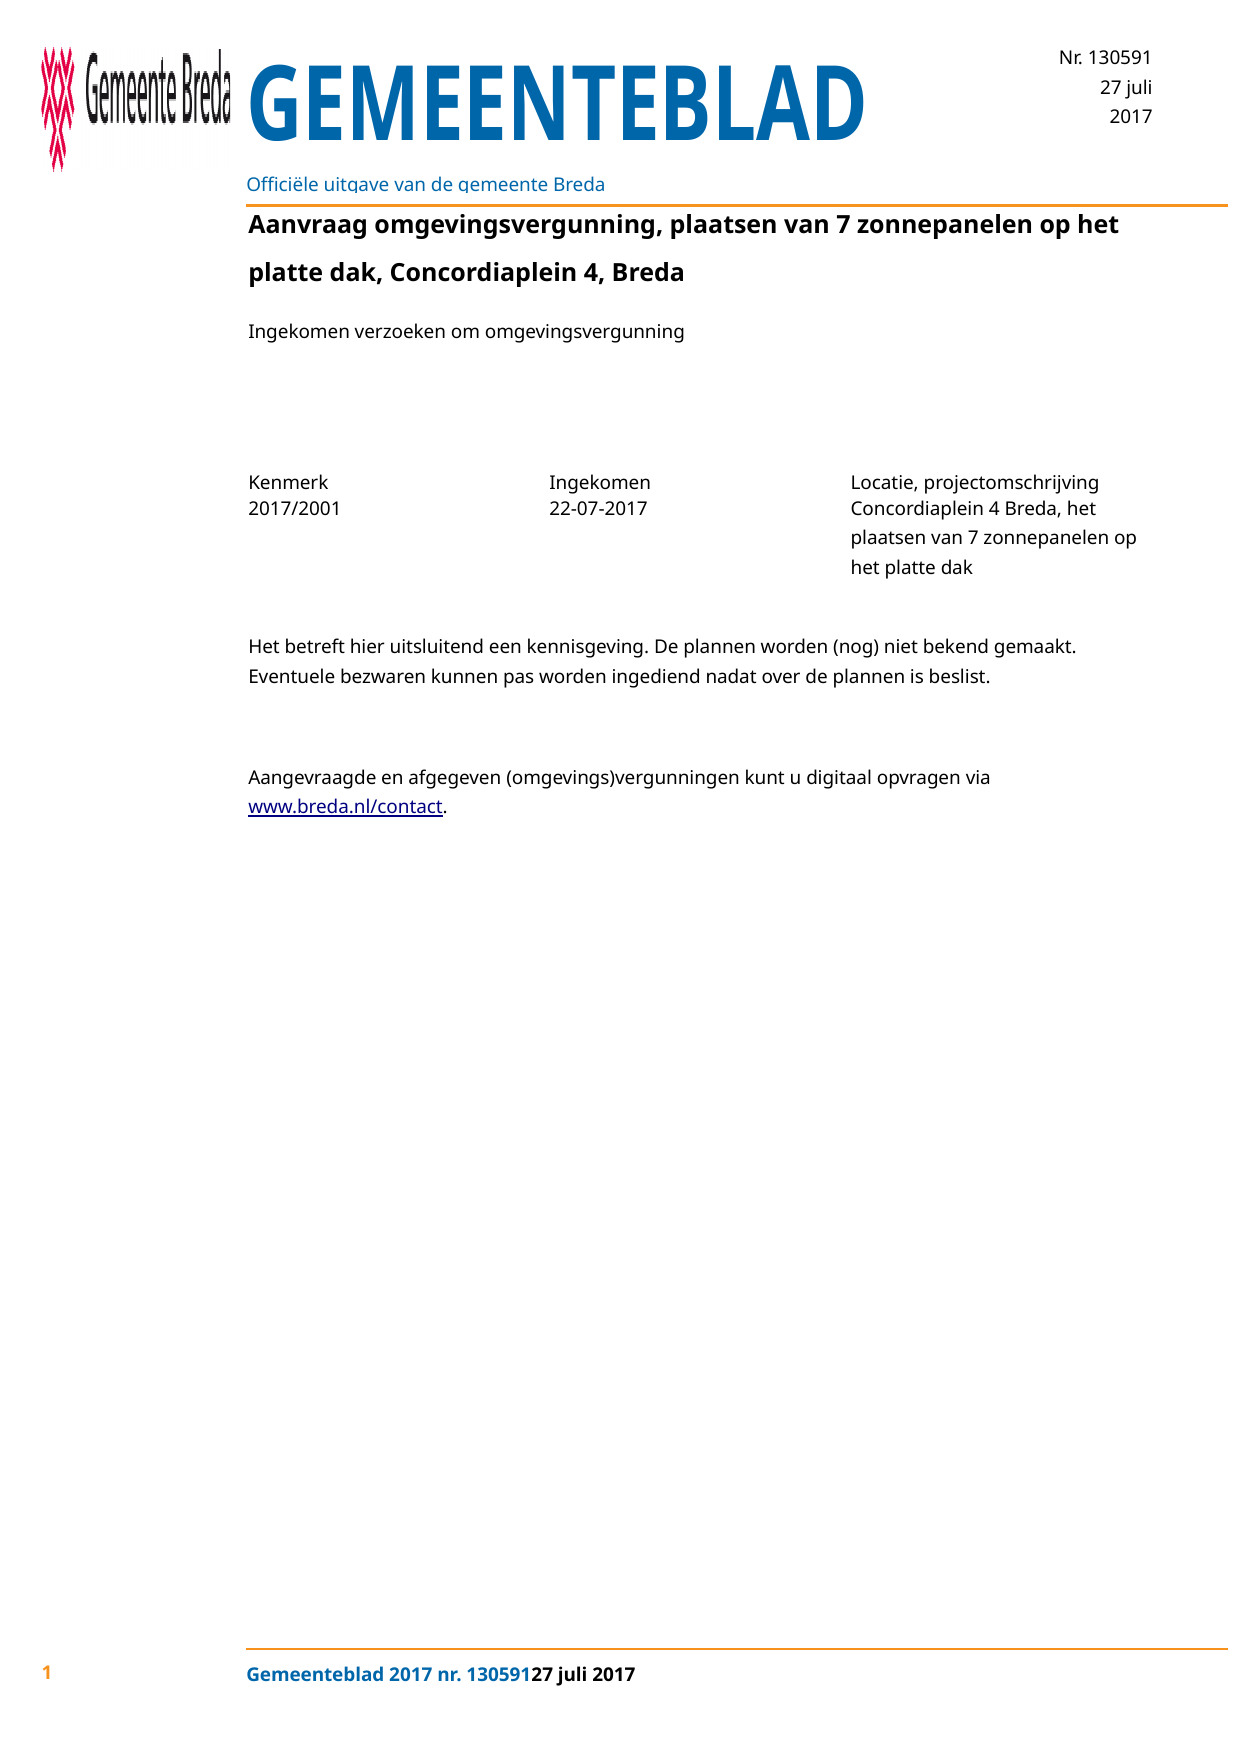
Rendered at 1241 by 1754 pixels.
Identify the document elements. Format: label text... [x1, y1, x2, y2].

table_header Locatie, projectomschrijving [850, 469, 1152, 495]
table_cell 22-07-2017 [549, 495, 850, 580]
table_header Ingekomen [549, 469, 850, 495]
text Het betreft hier uitsluitend een kennisgeving. De plannen worden (nog) niet bekend gemaakt. Eventuele bezwaren kunnen pas worden ingediend nadat over de plannen is beslist. [248, 633, 1152, 689]
text Aanvraag omgevingsvergunning, plaatsen van 7 zonnepanelen op het platte dak, Concordiaplein 4, Breda [248, 207, 1152, 288]
picture [41, 47, 231, 172]
text Aangevraagde en afgegeven (omgevings)vergunningen kunt u digitaal opvragen via www.breda.nl/contact. [248, 764, 1152, 819]
text Ingekomen verzoeken om omgevingsvergunning [248, 318, 1152, 344]
table_cell Concordiaplein 4 Breda, het plaatsen van 7 zonnepanelen op het platte dak [850, 495, 1152, 580]
table_header Kenmerk [248, 469, 549, 495]
table_cell 2017/2001 [248, 495, 549, 580]
